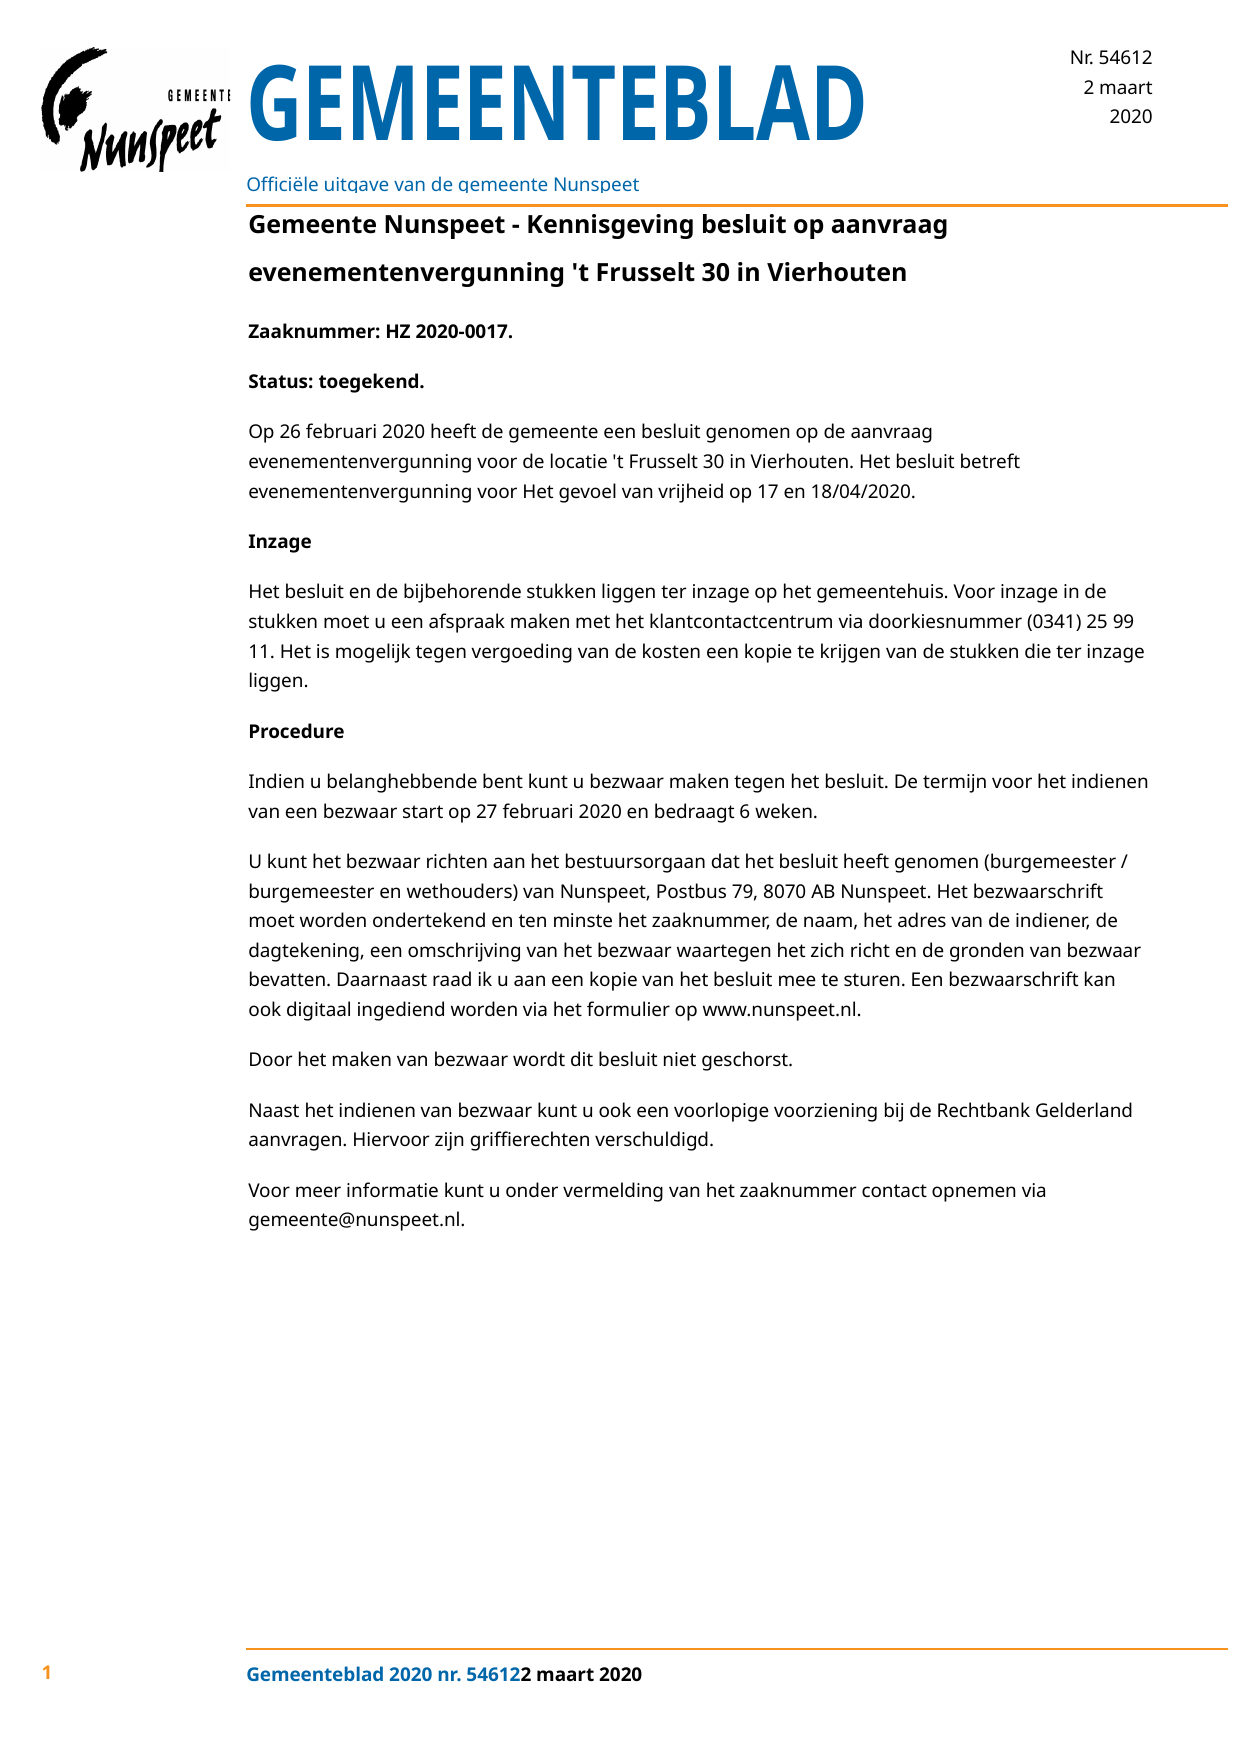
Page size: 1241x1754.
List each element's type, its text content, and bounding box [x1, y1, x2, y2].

text Het besluit en de bijbehorende stukken liggen ter inzage op het gemeentehuis. Voor inzage in de stukken moet u een afspraak maken met het klantcontactcentrum via doorkiesnummer (0341) 25 99 11. Het is mogelijk tegen vergoeding van de kosten een kopie te krijgen van de stukken die ter inzage liggen. [248, 579, 1152, 693]
text Status: toegekend. [248, 368, 1152, 394]
text Inzage [248, 528, 1152, 554]
text U kunt het bezwaar richten aan het bestuursorgaan dat het besluit heeft genomen (burgemeester / burgemeester en wethouders) van Nunspeet, Postbus 79, 8070 AB Nunspeet. Het bezwaarschrift moet worden ondertekend en ten minste het zaaknummer, de naam, het adres van de indiener, de dagtekening, een omschrijving van het bezwaar waartegen het zich richt en de gronden van bezwaar bevatten. Daarnaast raad ik u aan een kopie van het besluit mee te sturen. Een bezwaarschrift kan ook digitaal ingediend worden via het formulier op www.nunspeet.nl. [248, 848, 1152, 1022]
text Door het maken van bezwaar wordt dit besluit niet geschorst. [248, 1047, 1152, 1072]
text Naast het indienen van bezwaar kunt u ook een voorlopige voorziening bij de Rechtbank Gelderland aanvragen. Hiervoor zijn griffierechten verschuldigd. [248, 1097, 1152, 1152]
text Op 26 februari 2020 heeft de gemeente een besluit genomen op de aanvraag evenementenvergunning voor de locatie 't Frusselt 30 in Vierhouten. Het besluit betreft evenementenvergunning voor Het gevoel van vrijheid op 17 en 18/04/2020. [248, 419, 1152, 504]
text Procedure [248, 718, 1152, 744]
text Indien u belanghebbende bent kunt u bezwaar maken tegen het besluit. De termijn voor het indienen van een bezwaar start op 27 februari 2020 en bedraagt 6 weken. [248, 768, 1152, 824]
text Gemeente Nunspeet - Kennisgeving besluit op aanvraag evenementenvergunning 't Frusselt 30 in Vierhouten [248, 207, 1152, 288]
picture [41, 47, 231, 172]
text Zaaknummer: HZ 2020-0017. [248, 318, 1152, 344]
text Voor meer informatie kunt u onder vermelding van het zaaknummer contact opnemen via gemeente@nunspeet.nl. [248, 1177, 1152, 1232]
